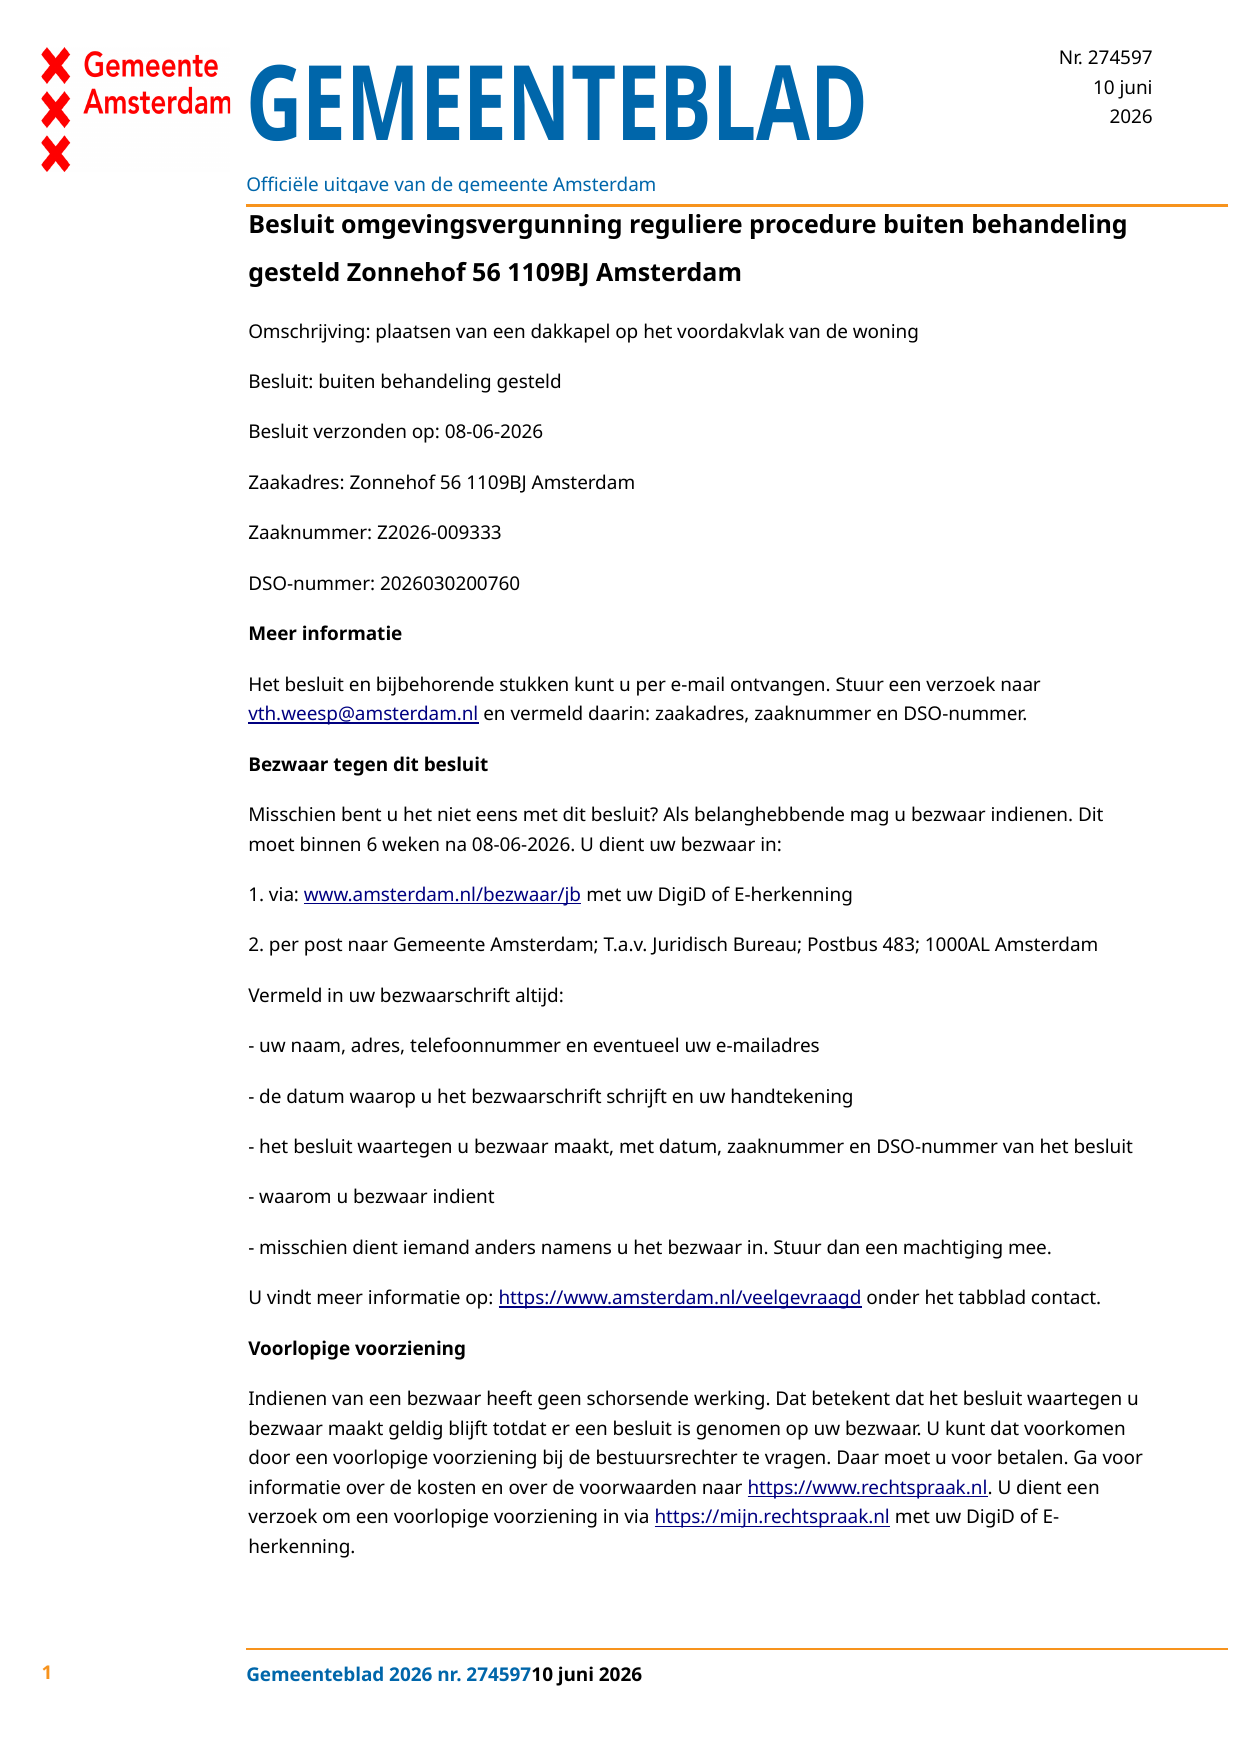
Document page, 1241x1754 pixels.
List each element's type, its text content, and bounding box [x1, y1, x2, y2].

text - het besluit waartegen u bezwaar maakt, met datum, zaaknummer en DSO-nummer van het besluit [248, 1133, 1152, 1159]
picture [41, 47, 231, 172]
text Meer informatie [248, 620, 1152, 646]
text Zaaknummer: Z2026-009333 [248, 519, 1152, 545]
text - de datum waarop u het bezwaarschrift schrijft en uw handtekening [248, 1083, 1152, 1109]
text 2. per post naar Gemeente Amsterdam; T.a.v. Juridisch Bureau; Postbus 483; 1000AL Amsterdam [248, 932, 1152, 957]
text - uw naam, adres, telefoonnummer en eventueel uw e-mailadres [248, 1032, 1152, 1058]
text Besluit: buiten behandeling gesteld [248, 368, 1152, 394]
text Voorlopige voorziening [248, 1335, 1152, 1361]
text Indienen van een bezwaar heeft geen schorsende werking. Dat betekent dat het besluit waartegen u bezwaar maakt geldig blijft totdat er een besluit is genomen op uw bezwaar. U kunt dat voorkomen door een voorlopige voorziening bij de bestuursrechter te vragen. Daar moet u voor betalen. Ga voor informatie over de kosten en over de voorwaarden naar https://www.rechtspraak.nl. U dient een verzoek om een voorlopige voorziening in via https://mijn.rechtspraak.nl met uw DigiD of E-herkenning. [248, 1385, 1152, 1559]
text Vermeld in uw bezwaarschrift altijd: [248, 982, 1152, 1008]
text Besluit verzonden op: 08-06-2026 [248, 419, 1152, 444]
text 1. via: www.amsterdam.nl/bezwaar/jb met uw DigiD of E-herkenning [248, 881, 1152, 907]
text U vindt meer informatie op: https://www.amsterdam.nl/veelgevraagd onder het tabblad contact. [248, 1284, 1152, 1310]
text Misschien bent u het niet eens met dit besluit? Als belanghebbende mag u bezwaar indienen. Dit moet binnen 6 weken na 08-06-2026. U dient uw bezwaar in: [248, 801, 1152, 857]
text DSO-nummer: 2026030200760 [248, 570, 1152, 596]
text Bezwaar tegen dit besluit [248, 751, 1152, 777]
text Het besluit en bijbehorende stukken kunt u per e-mail ontvangen. Stuur een verzoek naar vth.weesp@amsterdam.nl en vermeld daarin: zaakadres, zaaknummer en DSO-nummer. [248, 671, 1152, 726]
text Zaakadres: Zonnehof 56 1109BJ Amsterdam [248, 469, 1152, 495]
text Omschrijving: plaatsen van een dakkapel op het voordakvlak van de woning [248, 318, 1152, 344]
text Besluit omgevingsvergunning reguliere procedure buiten behandeling gesteld Zonnehof 56 1109BJ Amsterdam [248, 207, 1152, 288]
text - waarom u bezwaar indient [248, 1184, 1152, 1209]
text - misschien dient iemand anders namens u het bezwaar in. Stuur dan een machtiging mee. [248, 1234, 1152, 1260]
